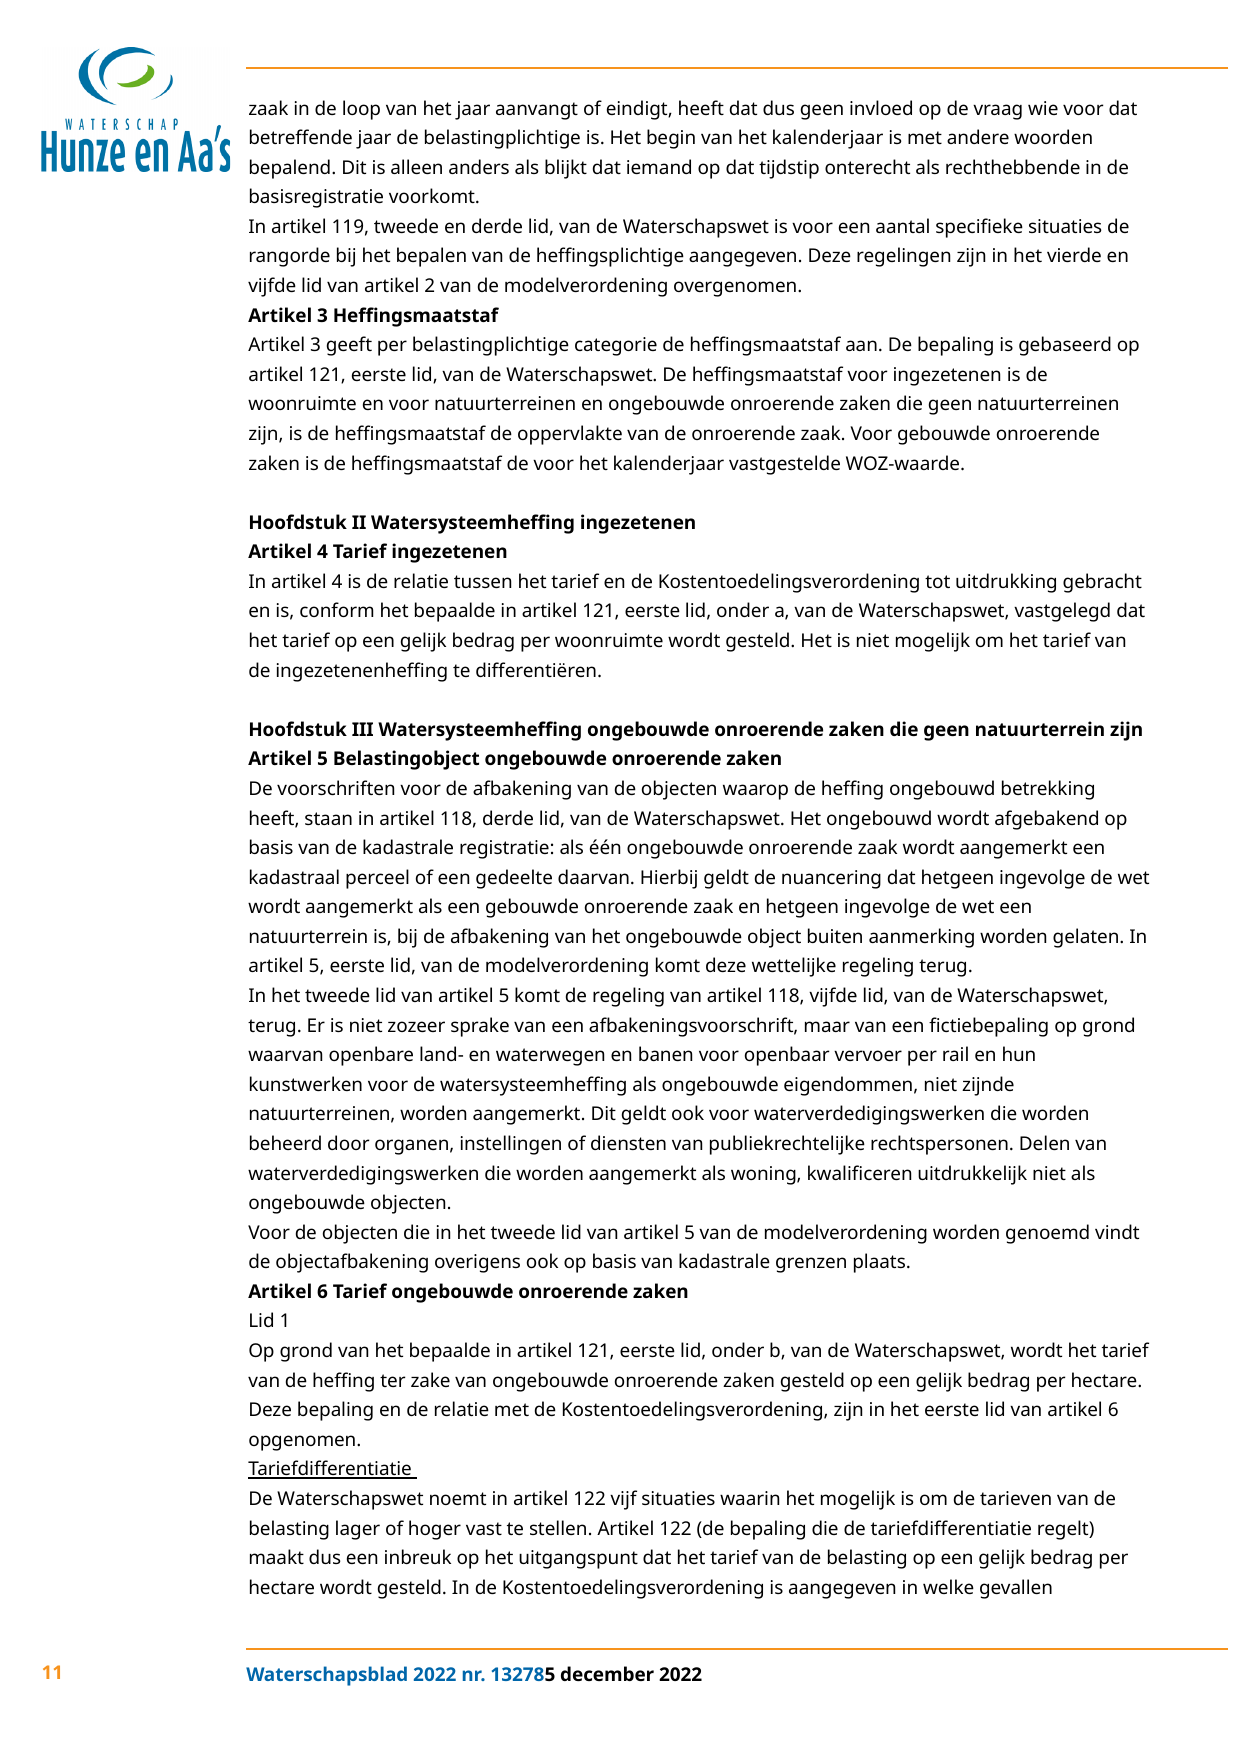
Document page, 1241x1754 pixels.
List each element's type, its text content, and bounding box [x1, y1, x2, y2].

text Voor de objecten die in het tweede lid van artikel 5 van de modelverordening worden genoemd vindt de objectafbakening overigens ook op basis van kadastrale grenzen plaats. [248, 1219, 1152, 1274]
picture [226, 145, 231, 156]
text Hoofdstuk II Watersysteemheffing ingezetenen [248, 509, 1152, 535]
text Artikel 5 Belastingobject ongebouwde onroerende zaken [248, 746, 1152, 771]
text Artikel 3 Heffingsmaatstaf [248, 302, 1152, 328]
text Artikel 4 Tarief ingezetenen [248, 538, 1152, 564]
text Artikel 3 geeft per belastingplichtige categorie de heffingsmaatstaf aan. De bepaling is gebaseerd op artikel 121, eerste lid, van de Waterschapswet. De heffingsmaatstaf voor ingezetenen is de woonruimte en voor natuurterreinen en ongebouwde onroerende zaken die geen natuurterreinen zijn, is de heffingsmaatstaf de oppervlakte van de onroerende zaak. Voor gebouwde onroerende zaken is de heffingsmaatstaf de voor het kalenderjaar vastgestelde WOZ-waarde. [248, 331, 1152, 476]
picture [41, 47, 231, 172]
picture [47, 154, 51, 172]
text In het tweede lid van artikel 5 komt de regeling van artikel 118, vijfde lid, van de Waterschapswet, terug. Er is niet zozeer sprake van een afbakeningsvoorschrift, maar van een fictiebepaling op grond waarvan openbare land- en waterwegen en banen voor openbaar vervoer per rail en hun kunstwerken voor de watersysteemheffing als ongebouwde eigendommen, niet zijnde natuurterreinen, worden aangemerkt. Dit geldt ook voor waterverdedigingswerken die worden beheerd door organen, instellingen of diensten van publiekrechtelijke rechtspersonen. Delen van waterverdedigingswerken die worden aangemerkt als woning, kwalificeren uitdrukkelijk niet als ongebouwde objecten. [248, 982, 1152, 1215]
text In artikel 4 is de relatie tussen het tarief en de Kostentoedelingsverordening tot uitdrukking gebracht en is, conform het bepaalde in artikel 121, eerste lid, onder a, van de Waterschapswet, vastgelegd dat het tarief op een gelijk bedrag per woonruimte wordt gesteld. Het is niet mogelijk om het tarief van de ingezetenenheffing te differentiëren. [248, 568, 1152, 683]
text Hoofdstuk III Watersysteemheffing ongebouwde onroerende zaken die geen natuurterrein zijn [248, 716, 1152, 742]
text Op grond van het bepaalde in artikel 121, eerste lid, onder b, van de Waterschapswet, wordt het tarief van de heffing ter zake van ongebouwde onroerende zaken gesteld op een gelijk bedrag per hectare. Deze bepaling en de relatie met de Kostentoedelingsverordening, zijn in het eerste lid van artikel 6 opgenomen. [248, 1337, 1152, 1452]
text Lid 1 [248, 1308, 1152, 1333]
text Tariefdifferentiatie [248, 1456, 1152, 1481]
text De Waterschapswet noemt in artikel 122 vijf situaties waarin het mogelijk is om de tarieven van de belasting lager of hoger vast te stellen. Artikel 122 (de bepaling die de tariefdifferentiatie regelt) maakt dus een inbreuk op het uitgangspunt dat het tarief van de belasting op een gelijk bedrag per hectare wordt gesteld. In de Kostentoedelingsverordening is aangegeven in welke gevallen [248, 1485, 1152, 1600]
picture [183, 163, 191, 172]
text De voorschriften voor de afbakening van de objecten waarop de heffing ongebouwd betrekking heeft, staan in artikel 118, derde lid, van de Waterschapswet. Het ongebouwd wordt afgebakend op basis van de kadastrale registratie: als één ongebouwde onroerende zaak wordt aangemerkt een kadastraal perceel of een gedeelte daarvan. Hierbij geldt de nuancering dat hetgeen ingevolge de wet wordt aangemerkt als een gebouwde onroerende zaak en hetgeen ingevolge de wet een natuurterrein is, bij de afbakening van het ongebouwde object buiten aanmerking worden gelaten. In artikel 5, eerste lid, van de modelverordening komt deze wettelijke regeling terug. [248, 775, 1152, 978]
text zaak in de loop van het jaar aanvangt of eindigt, heeft dat dus geen invloed op de vraag wie voor dat betreffende jaar de belastingplichtige is. Het begin van het kalenderjaar is met andere woorden bepalend. Dit is alleen anders als blijkt dat iemand op dat tijdstip onterecht als rechthebbende in de basisregistratie voorkomt. [248, 95, 1152, 209]
text Artikel 6 Tarief ongebouwde onroerende zaken [248, 1278, 1152, 1304]
text In artikel 119, tweede en derde lid, van de Waterschapswet is voor een aantal specifieke situaties de rangorde bij het bepalen van de heffingsplichtige aangegeven. Deze regelingen zijn in het vierde en vijfde lid van artikel 2 van de modelverordening overgenomen. [248, 213, 1152, 298]
